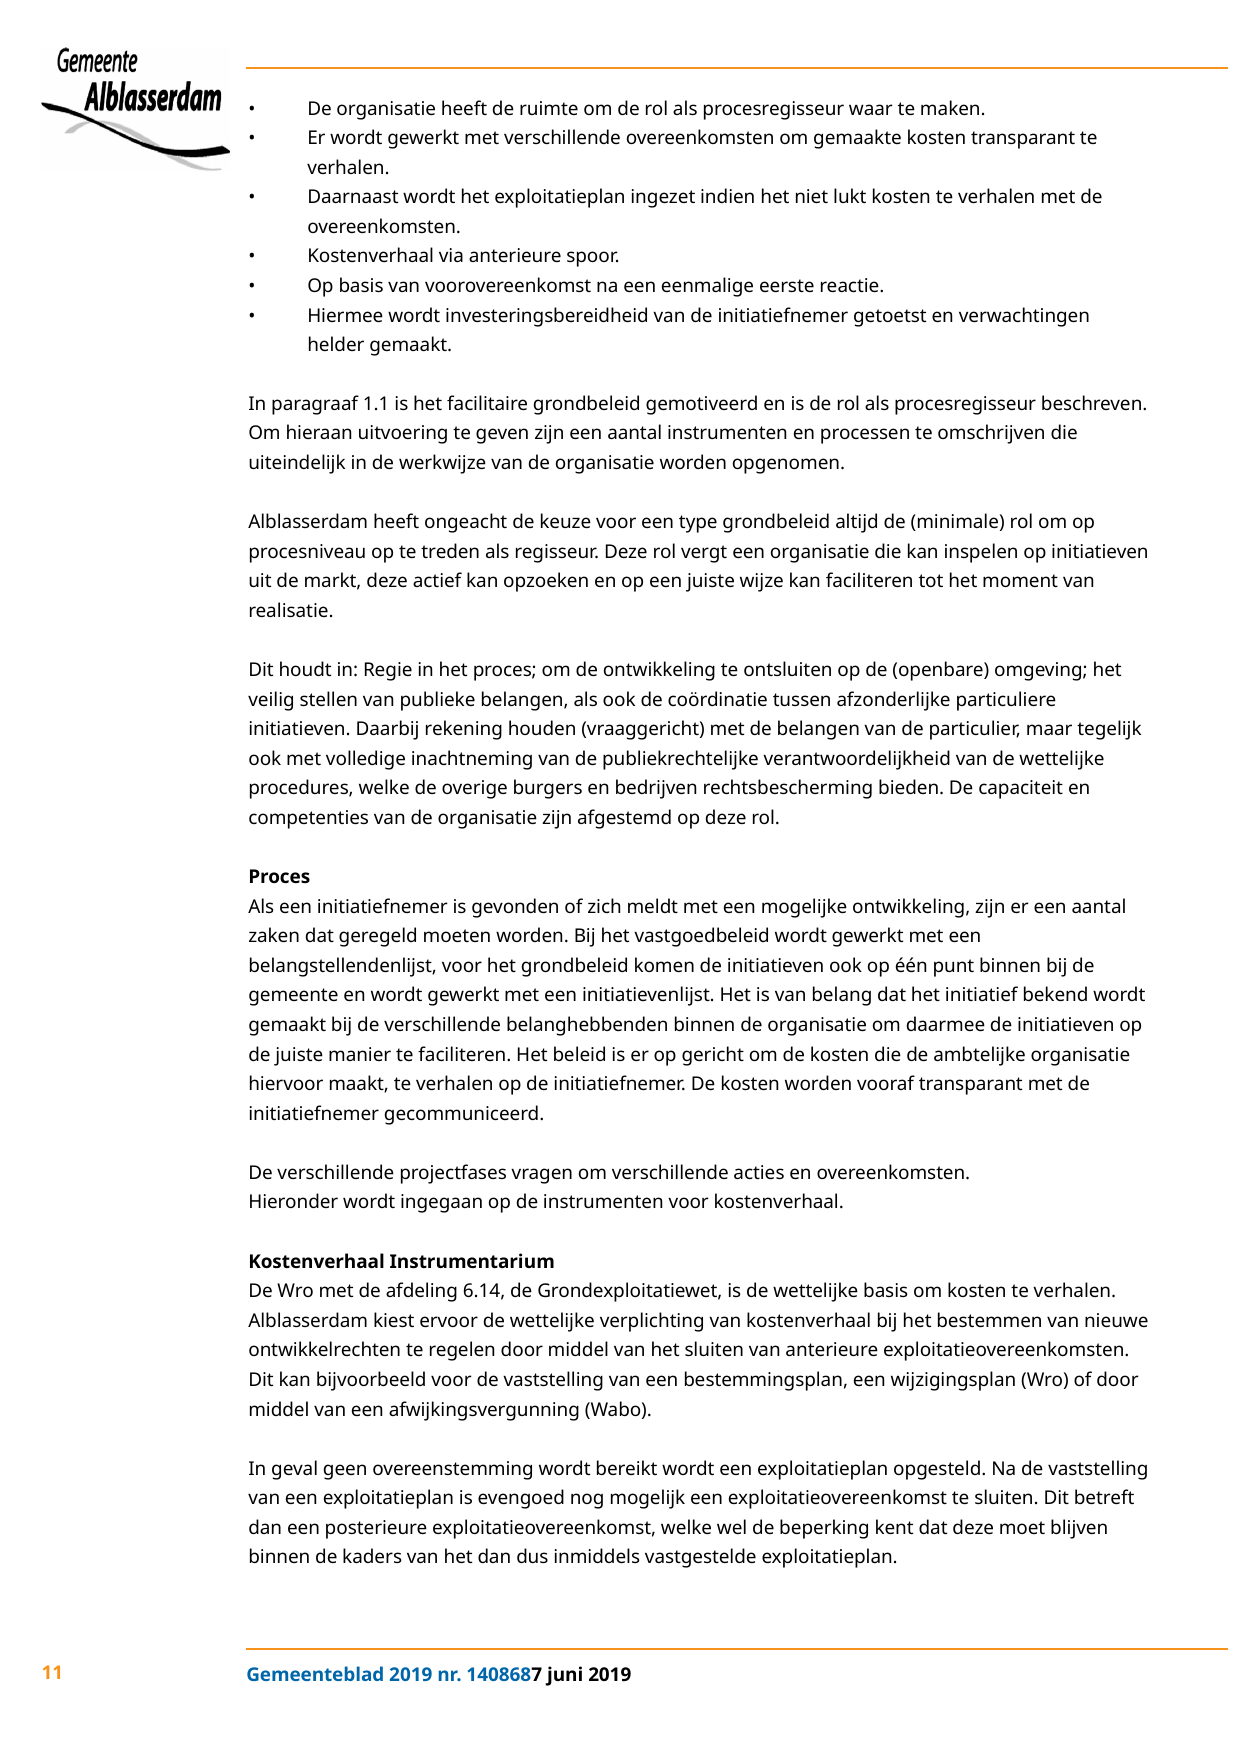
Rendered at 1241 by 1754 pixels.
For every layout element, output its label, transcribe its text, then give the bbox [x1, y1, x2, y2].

text De verschillende projectfases vragen om verschillende acties en overeenkomsten. [248, 1159, 1152, 1185]
text Proces [248, 863, 1152, 889]
table_header De organisatie heeft de ruimte om de rol als procesregisseur waar te maken. Er wordt gewerkt met verschillende overeenkomsten om gemaakte kosten transparant te verhalen. Daarnaast wordt het exploitatieplan ingezet indien het niet lukt kosten te verhalen met de overeenkomsten. Kostenverhaal via anterieure spoor. Op basis van voorovereenkomst na een eenmalige eerste reactie. Hiermee wordt investeringsbereidheid van de initiatiefnemer getoetst en verwachtingen helder gemaakt. [248, 95, 1152, 357]
text In geval geen overeenstemming wordt bereikt wordt een exploitatieplan opgesteld. Na de vaststelling van een exploitatieplan is evengoed nog mogelijk een exploitatieovereenkomst te sluiten. Dit betreft dan een posterieure exploitatieovereenkomst, welke wel de beperking kent dat deze moet blijven binnen de kaders van het dan dus inmiddels vastgestelde exploitatieplan. [248, 1455, 1152, 1569]
text De Wro met de afdeling 6.14, de Grondexploitatiewet, is de wettelijke basis om kosten te verhalen. Alblasserdam kiest ervoor de wettelijke verplichting van kostenverhaal bij het bestemmen van nieuwe ontwikkelrechten te regelen door middel van het sluiten van anterieure exploitatieovereenkomsten. Dit kan bijvoorbeeld voor de vaststelling van een bestemmingsplan, een wijzigingsplan (Wro) of door middel van een afwijkingsvergunning (Wabo). [248, 1277, 1152, 1422]
text In paragraaf 1.1 is het facilitaire grondbeleid gemotiveerd en is de rol als procesregisseur beschreven. Om hieraan uitvoering te geven zijn een aantal instrumenten en processen te omschrijven die uiteindelijk in de werkwijze van de organisatie worden opgenomen. [248, 390, 1152, 475]
text Hieronder wordt ingegaan op de instrumenten voor kostenverhaal. [248, 1189, 1152, 1214]
text Alblasserdam heeft ongeacht de keuze voor een type grondbeleid altijd de (minimale) rol om op procesniveau op te treden als regisseur. Deze rol vergt een organisatie die kan inspelen op initiatieven uit de markt, deze actief kan opzoeken en op een juiste wijze kan faciliteren tot het moment van realisatie. [248, 508, 1152, 623]
text Als een initiatiefnemer is gevonden of zich meldt met een mogelijke ontwikkeling, zijn er een aantal zaken dat geregeld moeten worden. Bij het vastgoedbeleid wordt gewerkt met een belangstellendenlijst, voor het grondbeleid komen de initiatieven ook op één punt binnen bij de gemeente en wordt gewerkt met een initiatievenlijst. Het is van belang dat het initiatief bekend wordt gemaakt bij de verschillende belanghebbenden binnen de organisatie om daarmee de initiatieven op de juiste manier te faciliteren. Het beleid is er op gericht om de kosten die de ambtelijke organisatie hiervoor maakt, te verhalen op de initiatiefnemer. De kosten worden vooraf transparant met de initiatiefnemer gecommuniceerd. [248, 893, 1152, 1126]
picture [41, 47, 231, 172]
text Dit houdt in: Regie in het proces; om de ontwikkeling te ontsluiten op de (openbare) omgeving; het veilig stellen van publieke belangen, als ook de coördinatie tussen afzonderlijke particuliere initiatieven. Daarbij rekening houden (vraaggericht) met de belangen van de particulier, maar tegelijk ook met volledige inachtneming van de publiekrechtelijke verantwoordelijkheid van de wettelijke procedures, welke de overige burgers en bedrijven rechtsbescherming bieden. De capaciteit en competenties van de organisatie zijn afgestemd op deze rol. [248, 656, 1152, 830]
text Kostenverhaal Instrumentarium [248, 1248, 1152, 1274]
